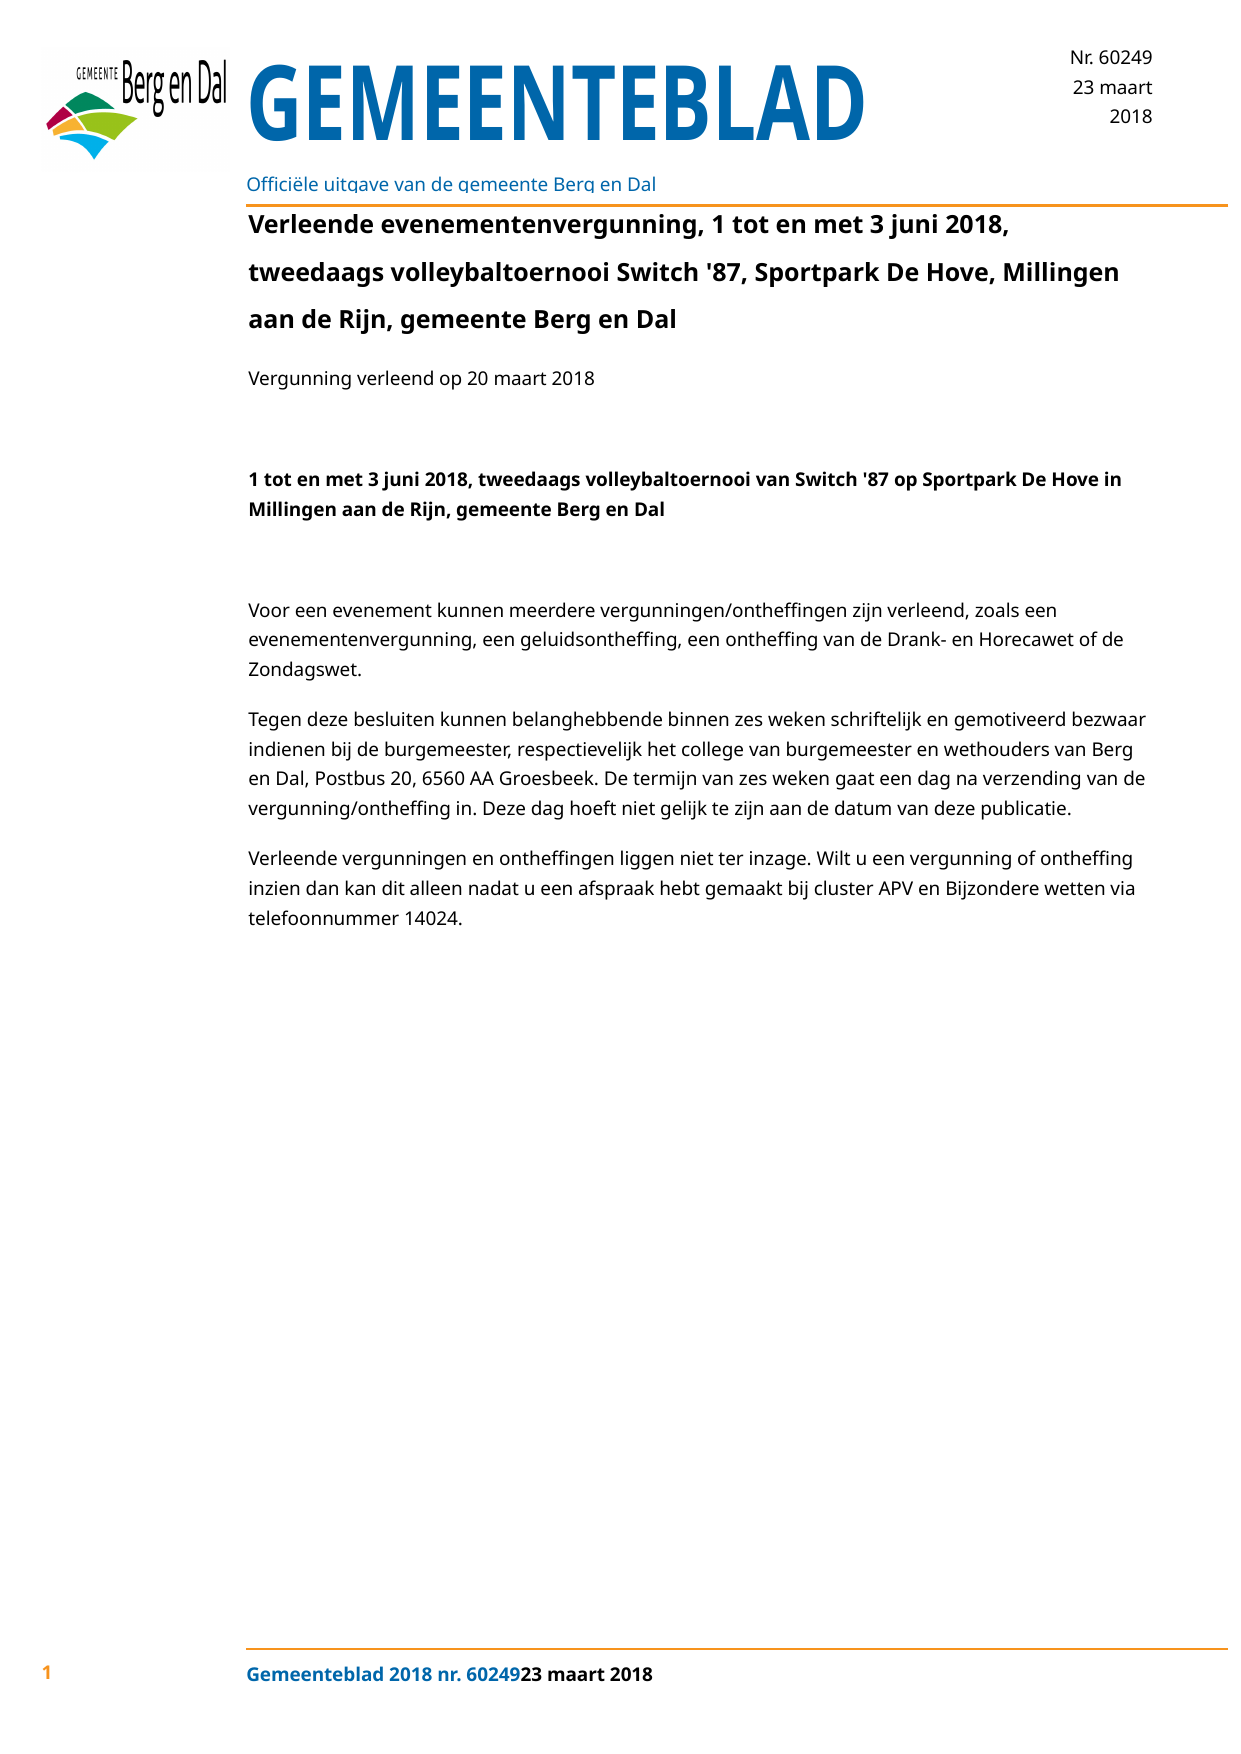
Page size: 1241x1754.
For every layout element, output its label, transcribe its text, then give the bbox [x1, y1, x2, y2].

text Vergunning verleend op 20 maart 2018 [248, 366, 1152, 391]
text Verleende vergunningen en ontheffingen liggen niet ter inzage. Wilt u een vergunning of ontheffing inzien dan kan dit alleen nadat u een afspraak hebt gemaakt bij cluster APV en Bijzondere wetten via telefoonnummer 14024. [248, 846, 1152, 930]
text Voor een evenement kunnen meerdere vergunningen/ontheffingen zijn verleend, zoals een evenementenvergunning, een geluidsontheffing, een ontheffing van de Drank- en Horecawet of de Zondagswet. [248, 597, 1152, 682]
text 1 tot en met 3 juni 2018, tweedaags volleybaltoernooi van Switch '87 op Sportpark De Hove in Millingen aan de Rijn, gemeente Berg en Dal [248, 466, 1152, 522]
text Tegen deze besluiten kunnen belanghebbende binnen zes weken schriftelijk en gemotiveerd bezwaar indienen bij de burgemeester, respectievelijk het college van burgemeester en wethouders van Berg en Dal, Postbus 20, 6560 AA Groesbeek. De termijn van zes weken gaat een dag na verzending van de vergunning/ontheffing in. Deze dag hoeft niet gelijk te zijn aan de datum van deze publicatie. [248, 706, 1152, 821]
text Verleende evenementenvergunning, 1 tot en met 3 juni 2018, tweedaags volleybaltoernooi Switch '87, Sportpark De Hove, Millingen aan de Rijn, gemeente Berg en Dal [248, 207, 1152, 336]
picture [41, 47, 231, 172]
